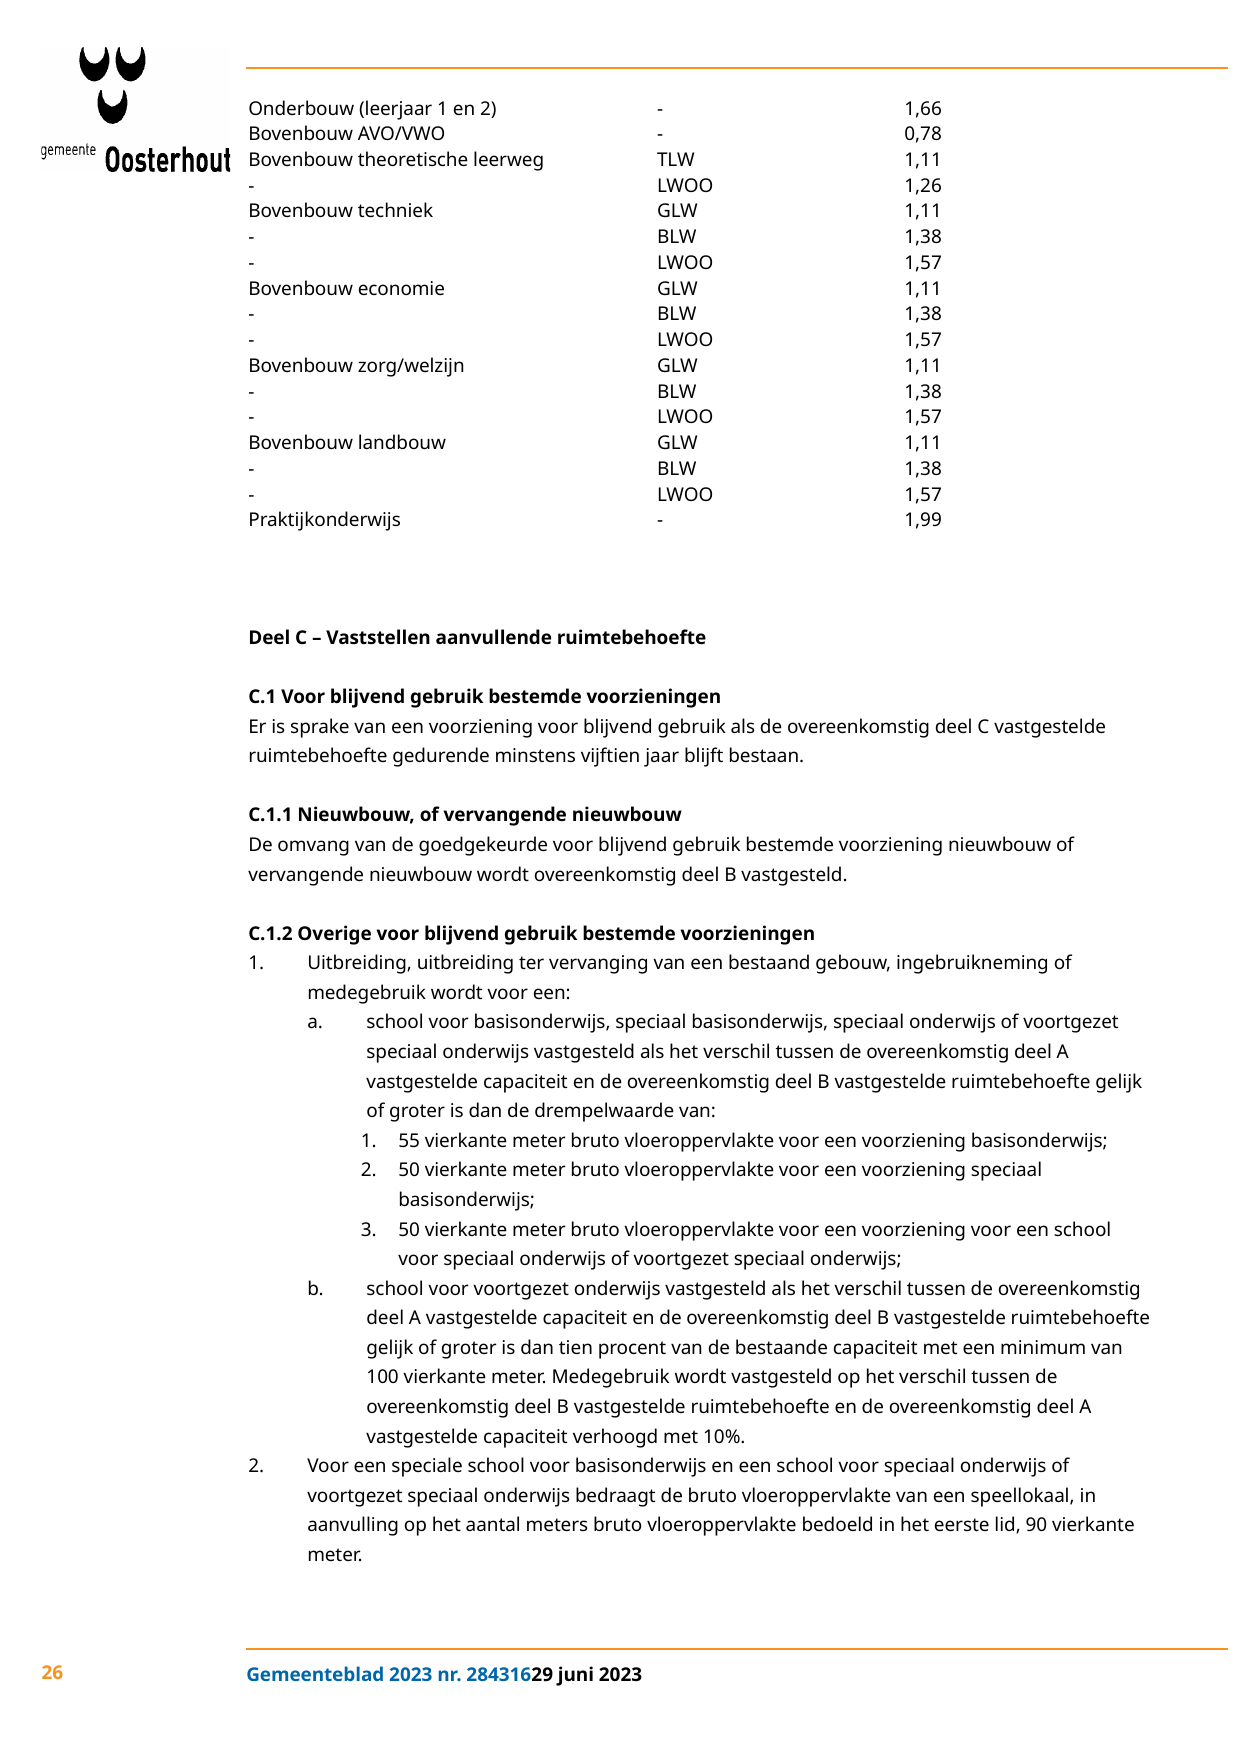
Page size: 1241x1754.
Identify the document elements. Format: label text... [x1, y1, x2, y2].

table_cell - [657, 95, 904, 121]
table_cell LWOO [657, 404, 904, 429]
list 55 vierkante meter bruto vloeroppervlakte voor een voorziening basisonderwijs; [361, 1127, 1152, 1153]
table_cell - [248, 481, 657, 506]
table_cell BLW [657, 301, 904, 326]
table_cell BLW [657, 378, 904, 403]
text C.1.2 Overige voor blijvend gebruik bestemde voorzieningen [248, 920, 1152, 946]
table_cell 1,11 [904, 275, 1152, 301]
list school voor voortgezet onderwijs vastgesteld als het verschil tussen de overeenkomstig deel A vastgestelde capaciteit en de overeenkomstig deel B vastgestelde ruimtebehoefte gelijk of groter is dan tien procent van de bestaande capaciteit met een minimum van 100 vierkante meter. Medegebruik wordt vastgesteld op het verschil tussen de overeenkomstig deel B vastgestelde ruimtebehoefte en de overeenkomstig deel A vastgestelde capaciteit verhoogd met 10%. [307, 1275, 1152, 1449]
table_cell Bovenbouw landbouw [248, 429, 657, 455]
table_cell Bovenbouw techniek [248, 198, 657, 223]
text De omvang van de goedgekeurde voor blijvend gebruik bestemde voorziening nieuwbouw of vervangende nieuwbouw wordt overeenkomstig deel B vastgesteld. [248, 831, 1152, 887]
picture [41, 47, 231, 172]
table_cell Onderbouw (leerjaar 1 en 2) [248, 95, 657, 121]
table_cell 1,11 [904, 146, 1152, 172]
table_cell GLW [657, 275, 904, 301]
table_cell LWOO [657, 249, 904, 275]
table_cell 1,57 [904, 249, 1152, 275]
table_cell LWOO [657, 326, 904, 352]
list 50 vierkante meter bruto vloeroppervlakte voor een voorziening voor een school voor speciaal onderwijs of voortgezet speciaal onderwijs; [361, 1216, 1152, 1271]
table_cell - [248, 326, 657, 352]
table_cell 1,11 [904, 352, 1152, 378]
text C.1 Voor blijvend gebruik bestemde voorzieningen [248, 683, 1152, 709]
table_cell TLW [657, 146, 904, 172]
list 50 vierkante meter bruto vloeroppervlakte voor een voorziening speciaal basisonderwijs; [361, 1157, 1152, 1212]
table_cell 1,57 [904, 404, 1152, 429]
list Uitbreiding, uitbreiding ter vervanging van een bestaand gebouw, ingebruikneming of medegebruik wordt voor een: [248, 949, 1152, 1005]
table_cell Bovenbouw theoretische leerweg [248, 146, 657, 172]
list Voor een speciale school voor basisonderwijs en een school voor speciaal onderwijs of voortgezet speciaal onderwijs bedraagt de bruto vloeroppervlakte van een speellokaal, in aanvulling op het aantal meters bruto vloeroppervlakte bedoeld in het eerste lid, 90 vierkante meter. [248, 1452, 1152, 1567]
table_cell - [248, 301, 657, 326]
table_cell BLW [657, 455, 904, 481]
table_cell 1,38 [904, 455, 1152, 481]
table_cell GLW [657, 429, 904, 455]
table_cell 1,38 [904, 301, 1152, 326]
table_cell - [248, 455, 657, 481]
table_cell 1,26 [904, 172, 1152, 198]
table_cell 0,78 [904, 121, 1152, 146]
table_cell - [248, 224, 657, 249]
table_cell Bovenbouw economie [248, 275, 657, 301]
table_cell - [248, 172, 657, 198]
table_cell - [248, 404, 657, 429]
text Er is sprake van een voorziening voor blijvend gebruik als de overeenkomstig deel C vastgestelde ruimtebehoefte gedurende minstens vijftien jaar blijft bestaan. [248, 713, 1152, 768]
text C.1.1 Nieuwbouw, of vervangende nieuwbouw [248, 802, 1152, 827]
text Deel C – Vaststellen aanvullende ruimtebehoefte [248, 624, 1152, 650]
table_cell - [657, 506, 904, 532]
table_cell BLW [657, 224, 904, 249]
table_cell Bovenbouw AVO/VWO [248, 121, 657, 146]
table_cell 1,57 [904, 481, 1152, 506]
table_cell 1,11 [904, 198, 1152, 223]
table_cell GLW [657, 352, 904, 378]
table_cell Praktijkonderwijs [248, 506, 657, 532]
table_cell LWOO [657, 172, 904, 198]
table_cell - [248, 249, 657, 275]
table_cell 1,38 [904, 378, 1152, 403]
table_cell 1,99 [904, 506, 1152, 532]
table_cell 1,11 [904, 429, 1152, 455]
table_cell - [657, 121, 904, 146]
table_cell 1,38 [904, 224, 1152, 249]
list school voor basisonderwijs, speciaal basisonderwijs, speciaal onderwijs of voortgezet speciaal onderwijs vastgesteld als het verschil tussen de overeenkomstig deel A vastgestelde capaciteit en de overeenkomstig deel B vastgestelde ruimtebehoefte gelijk of groter is dan de drempelwaarde van: [307, 1009, 1152, 1123]
table_cell 1,57 [904, 326, 1152, 352]
table_cell LWOO [657, 481, 904, 506]
table_cell - [248, 378, 657, 403]
table_cell 1,66 [904, 95, 1152, 121]
table_cell GLW [657, 198, 904, 223]
table_cell Bovenbouw zorg/welzijn [248, 352, 657, 378]
